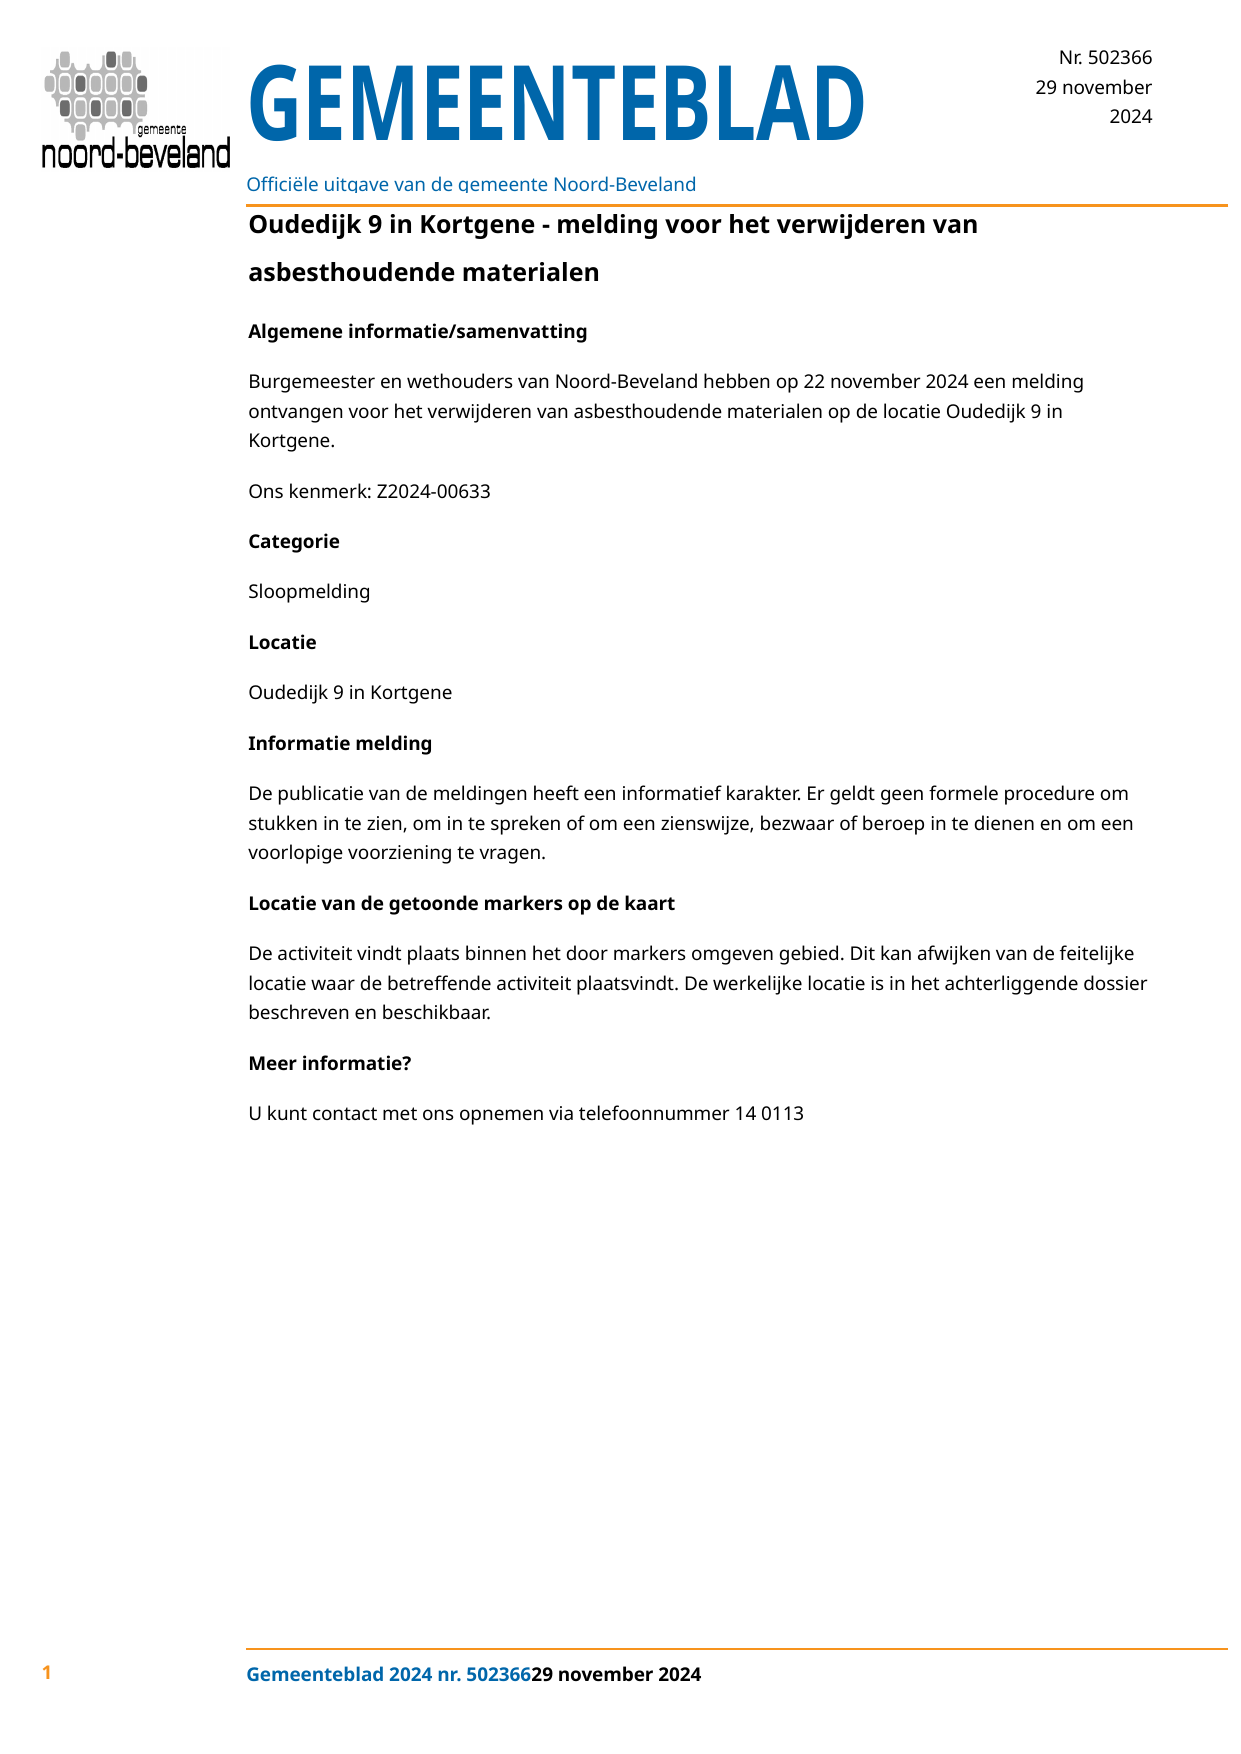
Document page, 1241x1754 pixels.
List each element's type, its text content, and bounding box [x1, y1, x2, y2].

picture [41, 47, 231, 172]
text Informatie melding [248, 730, 1152, 756]
text Sloopmelding [248, 579, 1152, 604]
text Locatie [248, 629, 1152, 655]
text De publicatie van de meldingen heeft een informatief karakter. Er geldt geen formele procedure om stukken in te zien, om in te spreken of om een zienswijze, bezwaar of beroep in te dienen en om een voorlopige voorziening te vragen. [248, 780, 1152, 865]
text Oudedijk 9 in Kortgene - melding voor het verwijderen van asbesthoudende materialen [248, 207, 1152, 288]
text De activiteit vindt plaats binnen het door markers omgeven gebied. Dit kan afwijken van de feitelijke locatie waar de betreffende activiteit plaatsvindt. De werkelijke locatie is in het achterliggende dossier beschreven en beschikbaar. [248, 940, 1152, 1025]
text Burgemeester en wethouders van Noord-Beveland hebben op 22 november 2024 een melding ontvangen voor het verwijderen van asbesthoudende materialen op de locatie Oudedijk 9 in Kortgene. [248, 368, 1152, 453]
text Algemene informatie/samenvatting [248, 318, 1152, 344]
text U kunt contact met ons opnemen via telefoonnummer 14 0113 [248, 1100, 1152, 1126]
text Meer informatie? [248, 1050, 1152, 1076]
text Categorie [248, 528, 1152, 554]
text Locatie van de getoonde markers op de kaart [248, 890, 1152, 916]
text Ons kenmerk: Z2024-00633 [248, 478, 1152, 504]
text Oudedijk 9 in Kortgene [248, 679, 1152, 705]
